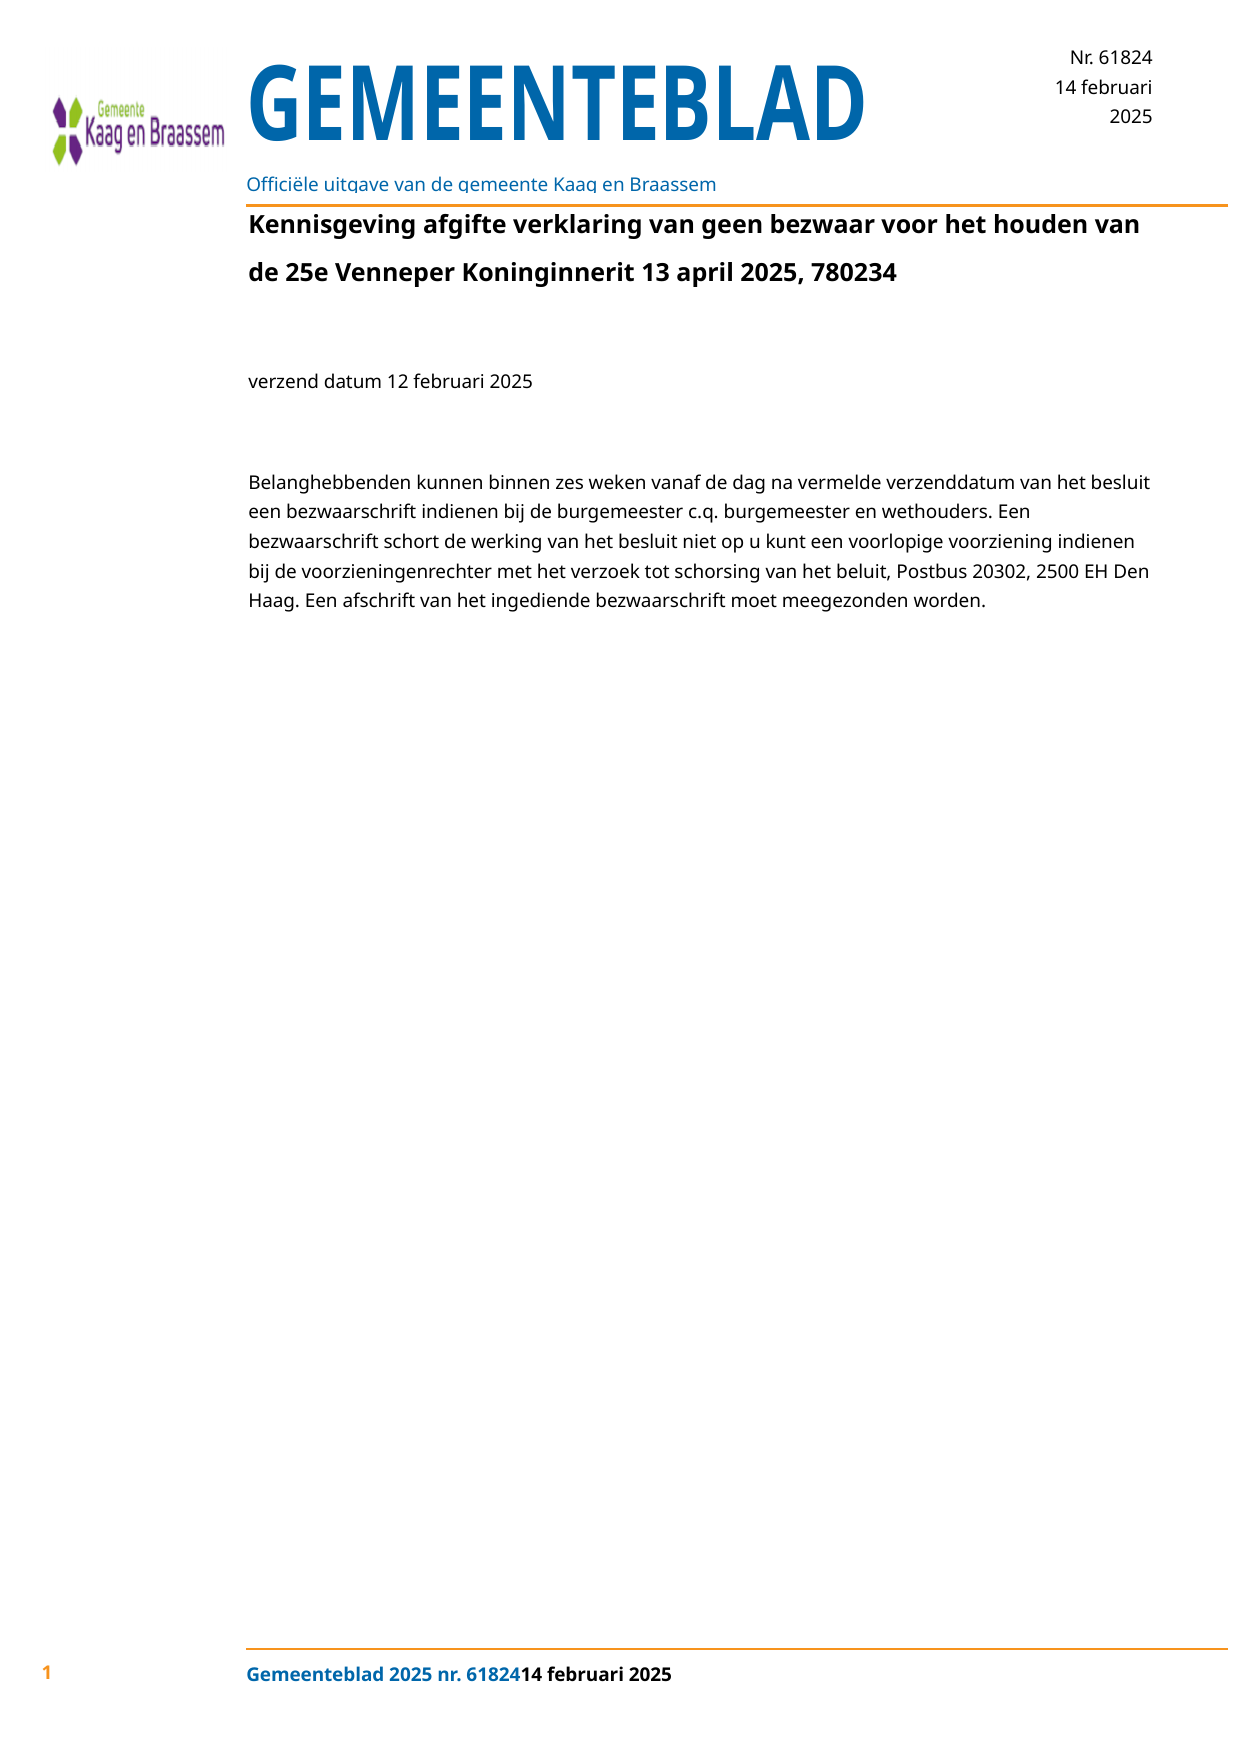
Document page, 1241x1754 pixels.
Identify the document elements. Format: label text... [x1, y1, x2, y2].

text Kennisgeving afgifte verklaring van geen bezwaar voor het houden van de 25e Venneper Koninginnerit 13 april 2025, 780234 [248, 207, 1152, 288]
text verzend datum 12 februari 2025 [248, 368, 1152, 394]
text Belanghebbenden kunnen binnen zes weken vanaf de dag na vermelde verzenddatum van het besluit een bezwaarschrift indienen bij de burgemeester c.q. burgemeester en wethouders. Een bezwaarschrift schort de werking van het besluit niet op u kunt een voorlopige voorziening indienen bij de voorzieningenrechter met het verzoek tot schorsing van het beluit, Postbus 20302, 2500 EH Den Haag. Een afschrift van het ingediende bezwaarschrift moet meegezonden worden. [248, 469, 1152, 613]
picture [41, 47, 231, 172]
